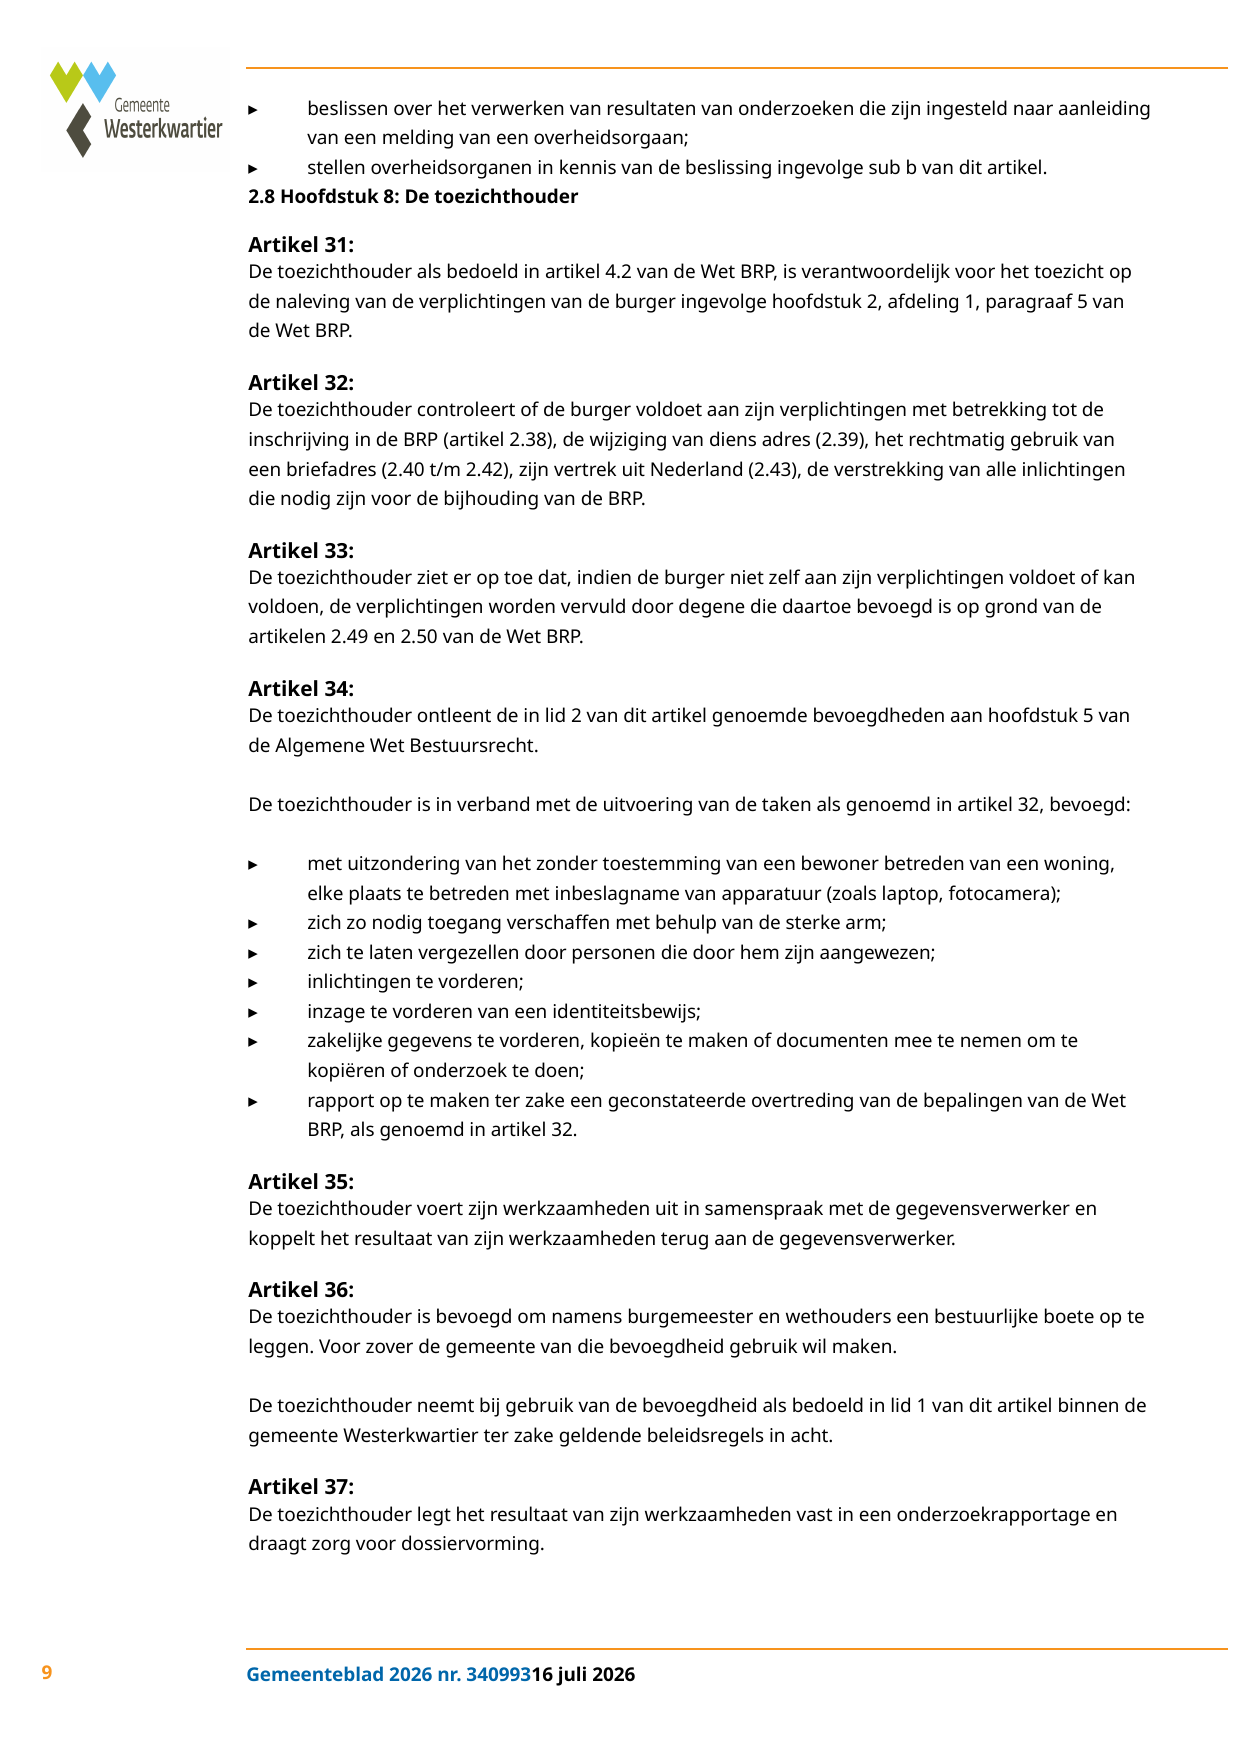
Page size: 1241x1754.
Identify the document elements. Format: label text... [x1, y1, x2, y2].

text De toezichthouder controleert of de burger voldoet aan zijn verplichtingen met betrekking tot de inschrijving in de BRP (artikel 2.38), de wijziging van diens adres (2.39), het rechtmatig gebruik van een briefadres (2.40 t/m 2.42), zijn vertrek uit Nederland (2.43), de verstrekking van alle inlichtingen die nodig zijn voor de bijhouding van de BRP. [248, 397, 1152, 511]
list stellen overheidsorganen in kennis van de beslissing ingevolge sub b van dit artikel. [248, 154, 1152, 180]
list zakelijke gegevens te vorderen, kopieën te maken of documenten mee te nemen om te kopiëren of onderzoek te doen; [248, 1028, 1152, 1083]
text De toezichthouder voert zijn werkzaamheden uit in samenspraak met de gegevensverwerker en koppelt het resultaat van zijn werkzaamheden terug aan de gegevensverwerker. [248, 1195, 1152, 1251]
text De toezichthouder ontleent de in lid 2 van dit artikel genoemde bevoegdheden aan hoofdstuk 5 van de Algemene Wet Bestuursrecht. [248, 702, 1152, 757]
list inzage te vorderen van een identiteitsbewijs; [248, 998, 1152, 1024]
text Artikel 32: [248, 368, 1152, 397]
text 2.8 Hoofdstuk 8: De toezichthouder [248, 183, 1152, 209]
text De toezichthouder legt het resultaat van zijn werkzaamheden vast in een onderzoekrapportage en draagt zorg voor dossiervorming. [248, 1501, 1152, 1556]
list inlichtingen te vorderen; [248, 968, 1152, 994]
text Artikel 33: [248, 536, 1152, 564]
text De toezichthouder ziet er op toe dat, indien de burger niet zelf aan zijn verplichtingen voldoet of kan voldoen, de verplichtingen worden vervuld door degene die daartoe bevoegd is op grond van de artikelen 2.49 en 2.50 van de Wet BRP. [248, 564, 1152, 649]
text Artikel 36: [248, 1275, 1152, 1304]
text De toezichthouder is bevoegd om namens burgemeester en wethouders een bestuurlijke boete op te leggen. Voor zover de gemeente van die bevoegdheid gebruik wil maken. [248, 1304, 1152, 1359]
text Artikel 34: [248, 674, 1152, 702]
picture [41, 47, 231, 172]
list zich zo nodig toegang verschaffen met behulp van de sterke arm; [248, 909, 1152, 935]
list zich te laten vergezellen door personen die door hem zijn aangewezen; [248, 939, 1152, 964]
list rapport op te maken ter zake een geconstateerde overtreding van de bepalingen van de Wet BRP, als genoemd in artikel 32. [248, 1087, 1152, 1142]
text De toezichthouder neemt bij gebruik van de bevoegdheid als bedoeld in lid 1 van dit artikel binnen de gemeente Westerkwartier ter zake geldende beleidsregels in acht. [248, 1392, 1152, 1448]
list beslissen over het verwerken van resultaten van onderzoeken die zijn ingesteld naar aanleiding van een melding van een overheidsorgaan; [248, 95, 1152, 150]
text Artikel 35: [248, 1167, 1152, 1195]
text De toezichthouder als bedoeld in artikel 4.2 van de Wet BRP, is verantwoordelijk voor het toezicht op de naleving van de verplichtingen van de burger ingevolge hoofdstuk 2, afdeling 1, paragraaf 5 van de Wet BRP. [248, 258, 1152, 343]
text Artikel 31: [248, 230, 1152, 258]
text De toezichthouder is in verband met de uitvoering van de taken als genoemd in artikel 32, bevoegd: [248, 791, 1152, 817]
text Artikel 37: [248, 1472, 1152, 1501]
list met uitzondering van het zonder toestemming van een bewoner betreden van een woning, elke plaats te betreden met inbeslagname van apparatuur (zoals laptop, fotocamera); [248, 850, 1152, 905]
